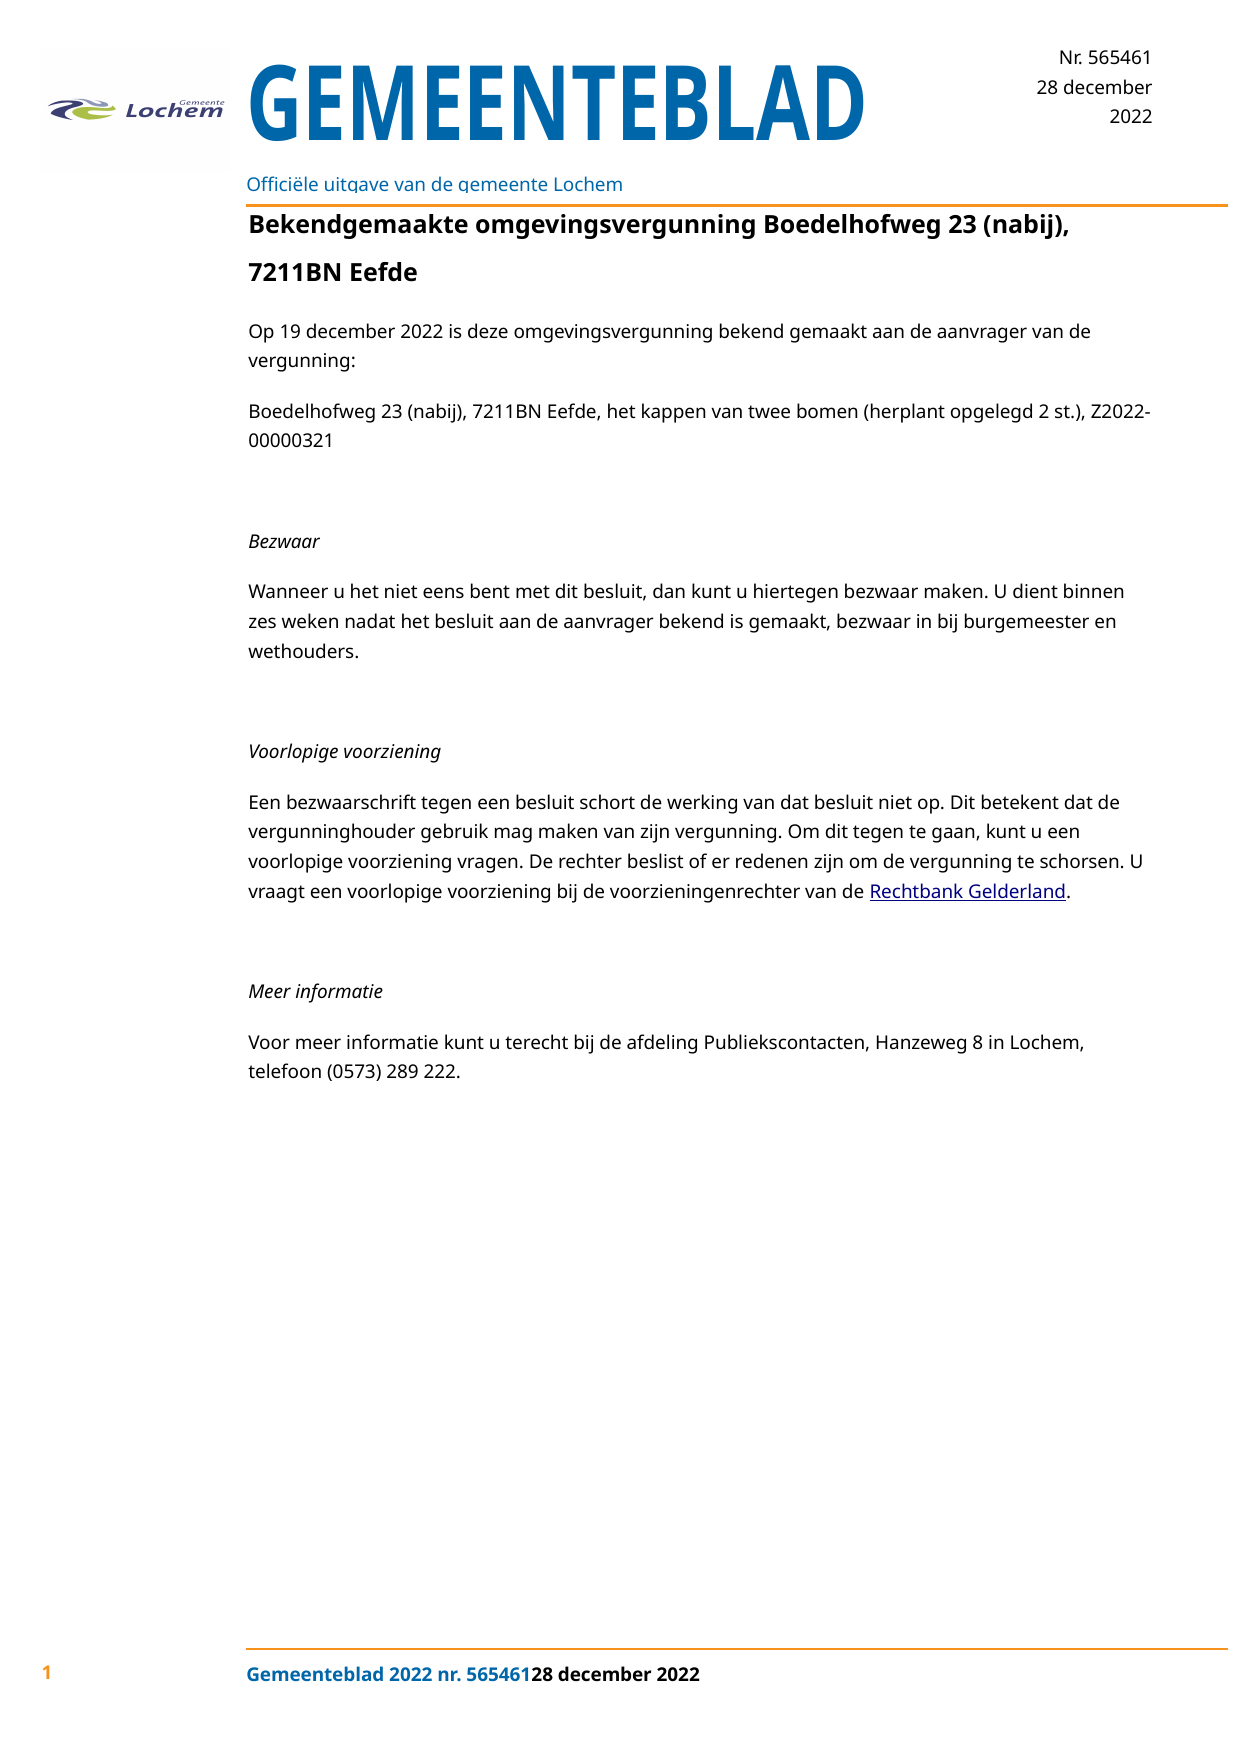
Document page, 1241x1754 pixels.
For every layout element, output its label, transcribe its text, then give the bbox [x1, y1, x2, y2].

text Een bezwaarschrift tegen een besluit schort de werking van dat besluit niet op. Dit betekent dat de vergunninghouder gebruik mag maken van zijn vergunning. Om dit tegen te gaan, kunt u een voorlopige voorziening vragen. De rechter beslist of er redenen zijn om de vergunning te schorsen. U vraagt een voorlopige voorziening bij de voorzieningenrechter van de Rechtbank Gelderland. [248, 789, 1152, 904]
text Boedelhofweg 23 (nabij), 7211BN Eefde, het kappen van twee bomen (herplant opgelegd 2 st.), Z2022-00000321 [248, 398, 1152, 453]
text Bekendgemaakte omgevingsvergunning Boedelhofweg 23 (nabij), 7211BN Eefde [248, 207, 1152, 288]
text Op 19 december 2022 is deze omgevingsvergunning bekend gemaakt aan de aanvrager van de vergunning: [248, 318, 1152, 373]
text Meer informatie [248, 979, 1152, 1004]
text Voor meer informatie kunt u terecht bij de afdeling Publiekscontacten, Hanzeweg 8 in Lochem, telefoon (0573) 289 222. [248, 1029, 1152, 1084]
picture [41, 47, 231, 172]
text Bezwaar [248, 528, 1152, 554]
text Voorlopige voorziening [248, 739, 1152, 764]
text Wanneer u het niet eens bent met dit besluit, dan kunt u hiertegen bezwaar maken. U dient binnen zes weken nadat het besluit aan de aanvrager bekend is gemaakt, bezwaar in bij burgemeester en wethouders. [248, 579, 1152, 664]
